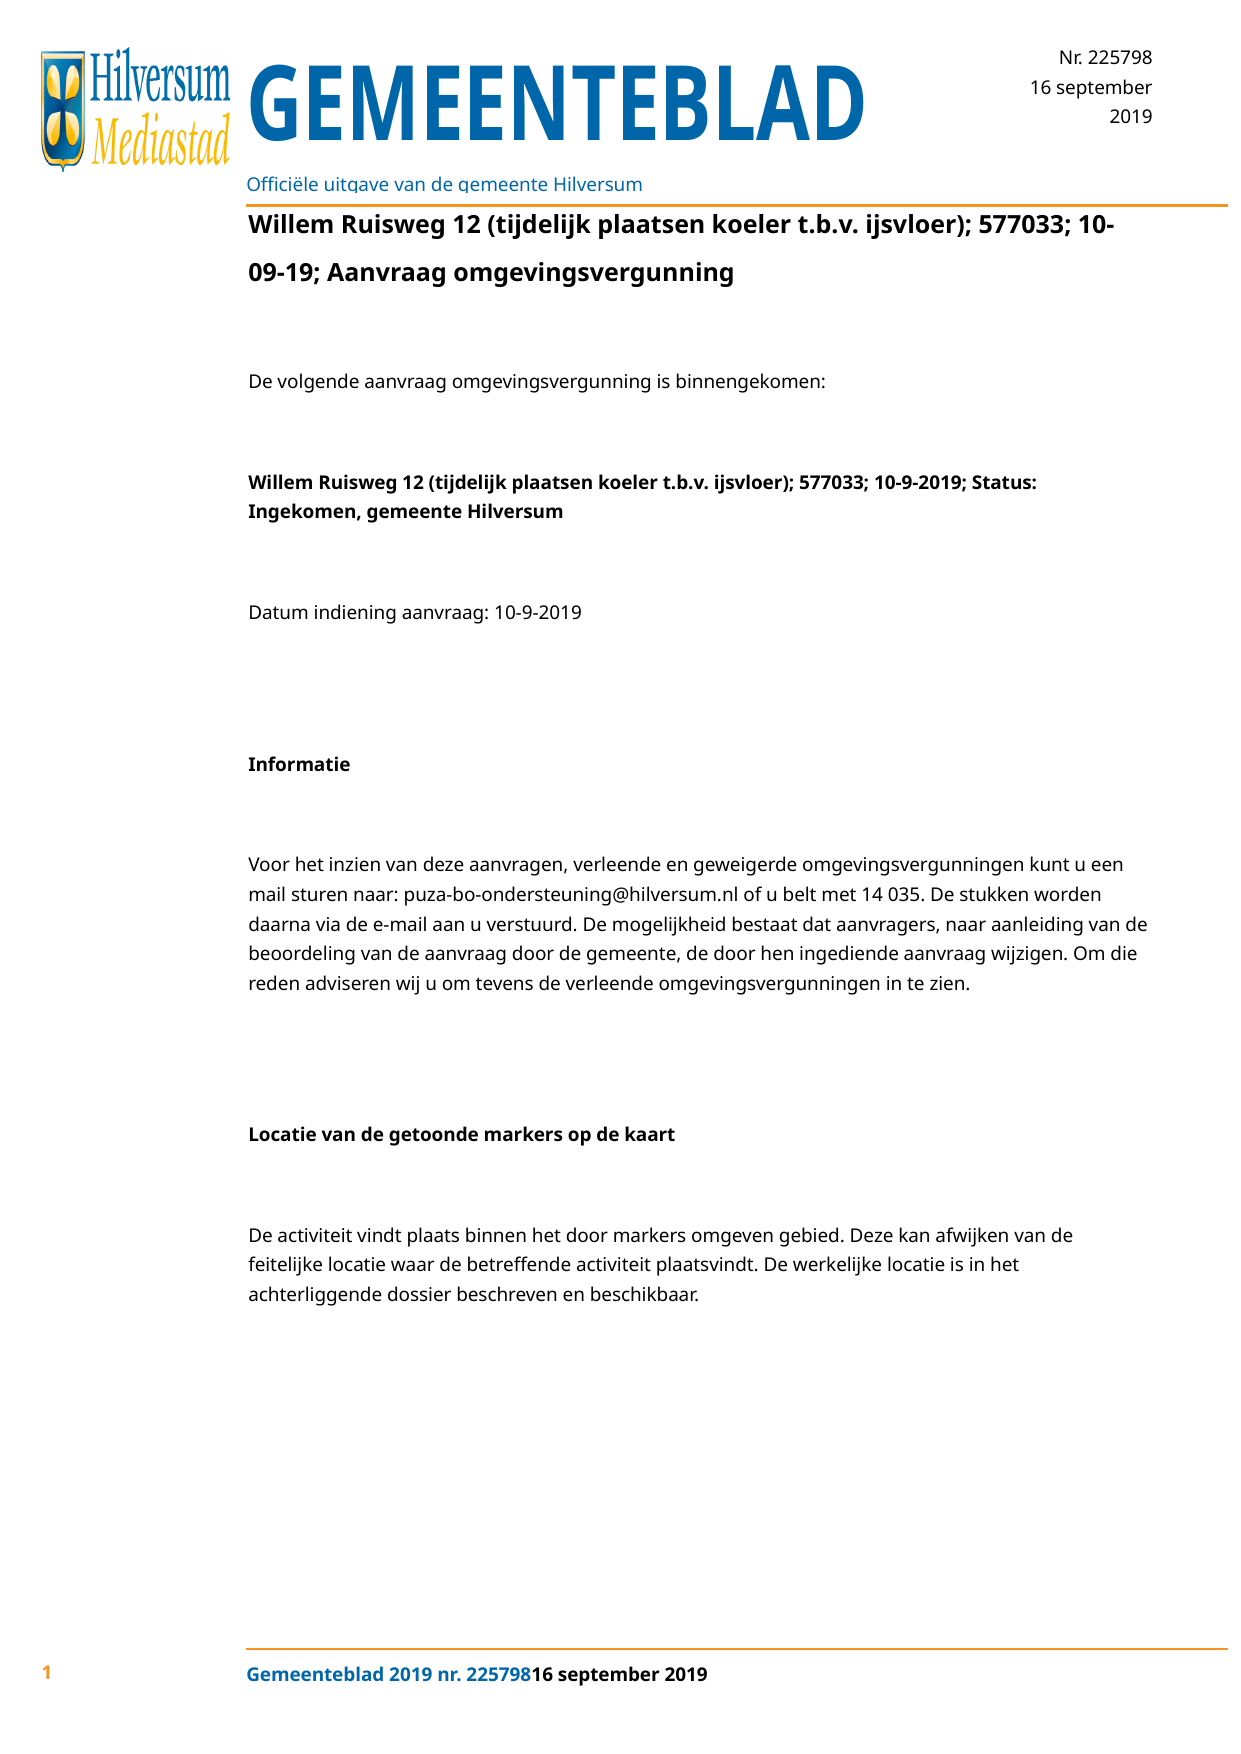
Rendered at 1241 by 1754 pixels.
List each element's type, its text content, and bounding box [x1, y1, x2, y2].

text Informatie [248, 751, 1152, 777]
text Locatie van de getoonde markers op de kaart [248, 1121, 1152, 1147]
picture [41, 47, 231, 172]
text De volgende aanvraag omgevingsvergunning is binnengekomen: [248, 368, 1152, 394]
text Voor het inzien van deze aanvragen, verleende en geweigerde omgevingsvergunningen kunt u een mail sturen naar: puza-bo-ondersteuning@hilversum.nl of u belt met 14 035. De stukken worden daarna via de e-mail aan u verstuurd. De mogelijkheid bestaat dat aanvragers, naar aanleiding van de beoordeling van de aanvraag door de gemeente, de door hen ingediende aanvraag wijzigen. Om die reden adviseren wij u om tevens de verleende omgevingsvergunningen in te zien. [248, 852, 1152, 996]
text Willem Ruisweg 12 (tijdelijk plaatsen koeler t.b.v. ijsvloer); 577033; 10-9-2019; Status: Ingekomen, gemeente Hilversum [248, 469, 1152, 524]
text De activiteit vindt plaats binnen het door markers omgeven gebied. Deze kan afwijken van de feitelijke locatie waar de betreffende activiteit plaatsvindt. De werkelijke locatie is in het achterliggende dossier beschreven en beschikbaar. [248, 1222, 1152, 1307]
text Datum indiening aanvraag: 10-9-2019 [248, 599, 1152, 625]
text Willem Ruisweg 12 (tijdelijk plaatsen koeler t.b.v. ijsvloer); 577033; 10-09-19; Aanvraag omgevingsvergunning [248, 207, 1152, 288]
